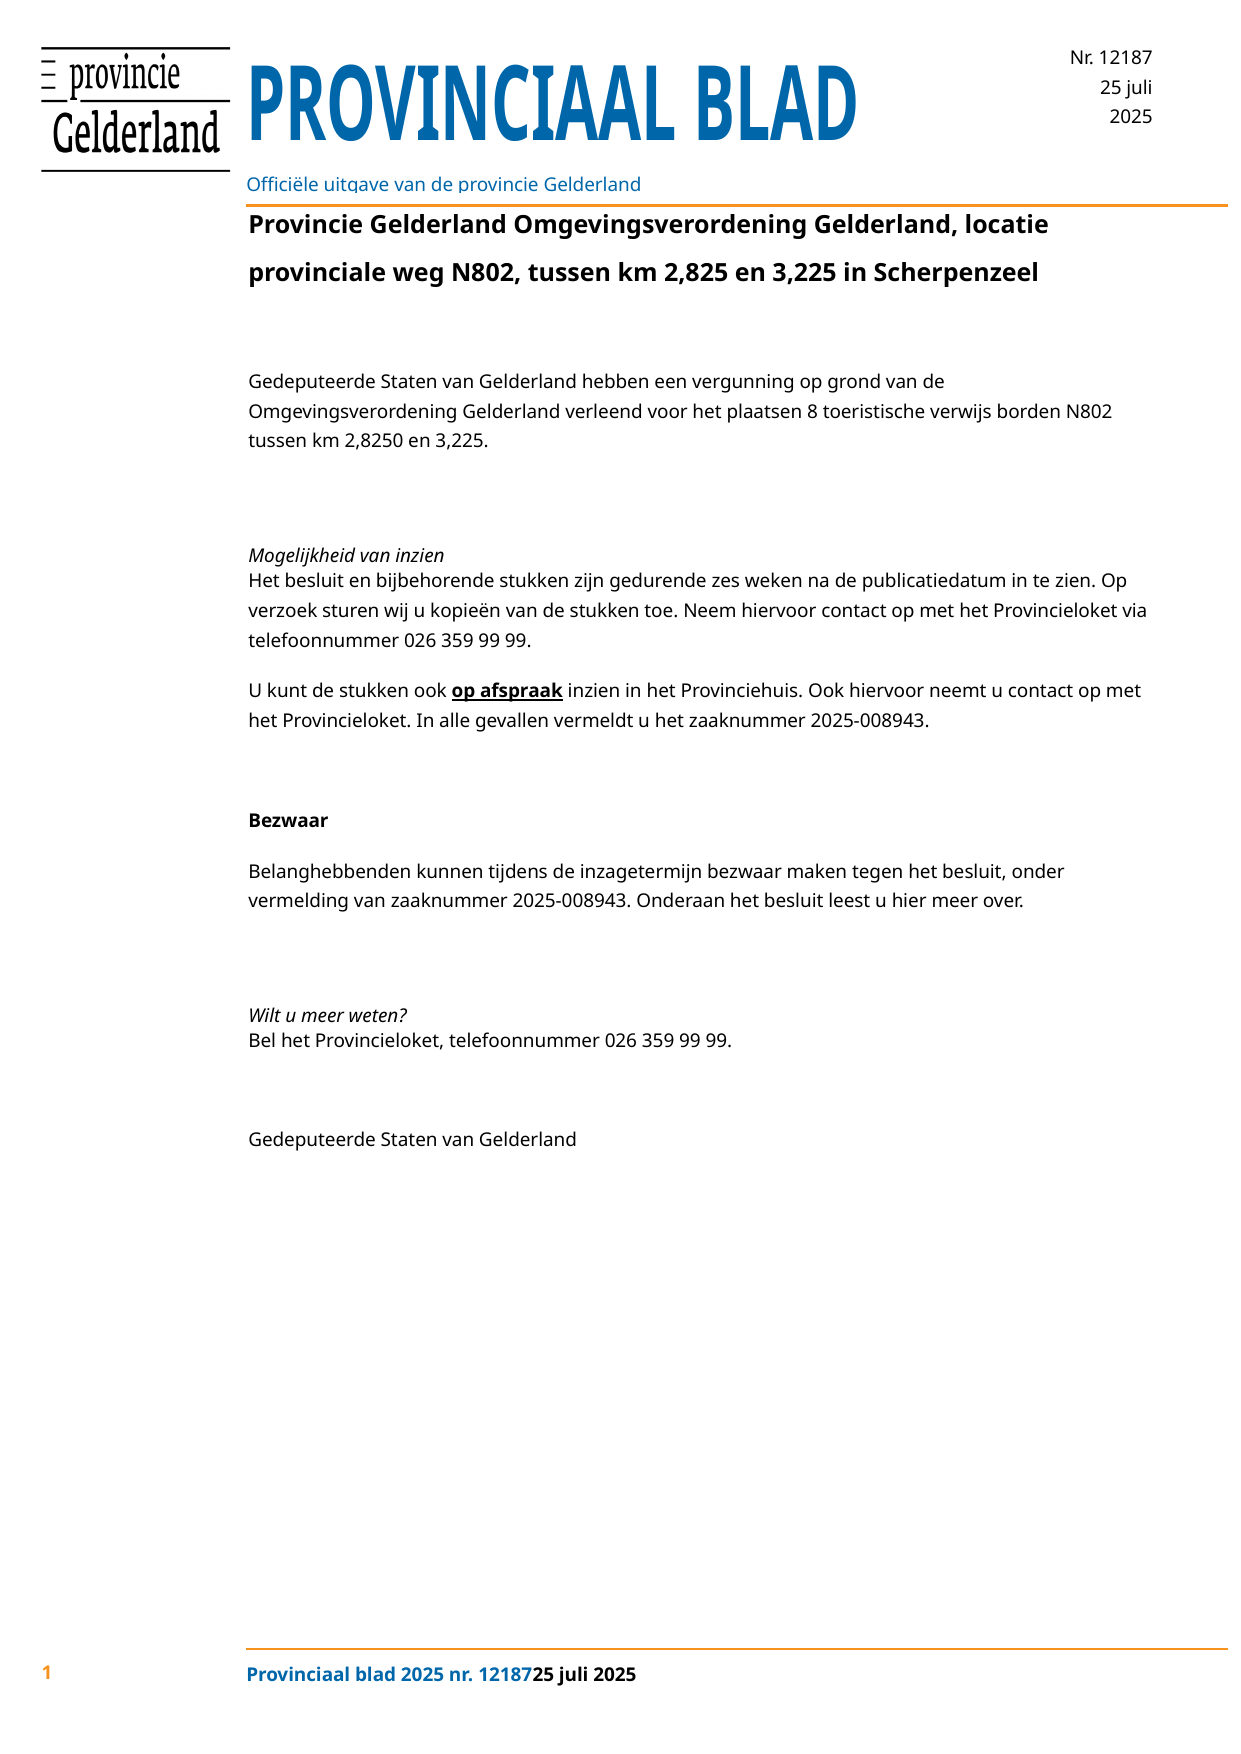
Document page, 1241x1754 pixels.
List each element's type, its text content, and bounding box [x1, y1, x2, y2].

text Bezwaar [248, 808, 1152, 833]
text U kunt de stukken ook op afspraak inzien in het Provinciehuis. Ook hiervoor neemt u contact op met het Provincieloket. In alle gevallen vermeldt u het zaaknummer 2025-008943. [248, 677, 1152, 732]
text Bel het Provincieloket, telefoonnummer 026 359 99 99. [248, 1028, 1152, 1053]
text Provincie Gelderland Omgevingsverordening Gelderland, locatie provinciale weg N802, tussen km 2,825 en 3,225 in Scherpenzeel [248, 207, 1152, 288]
text Gedeputeerde Staten van Gelderland [248, 1126, 1152, 1152]
picture [41, 47, 231, 172]
text Gedeputeerde Staten van Gelderland hebben een vergunning op grond van de Omgevingsverordening Gelderland verleend voor het plaatsen 8 toeristische verwijs borden N802 tussen km 2,8250 en 3,225. [248, 368, 1152, 453]
text Het besluit en bijbehorende stukken zijn gedurende zes weken na de publicatiedatum in te zien. Op verzoek sturen wij u kopieën van de stukken toe. Neem hiervoor contact op met het Provincieloket via telefoonnummer 026 359 99 99. [248, 568, 1152, 652]
text Mogelijkheid van inzien [248, 542, 1152, 568]
text Belanghebbenden kunnen tijdens de inzagetermijn bezwaar maken tegen het besluit, onder vermelding van zaaknummer 2025-008943. Onderaan het besluit leest u hier meer over. [248, 858, 1152, 913]
text Wilt u meer weten? [248, 1002, 1152, 1028]
